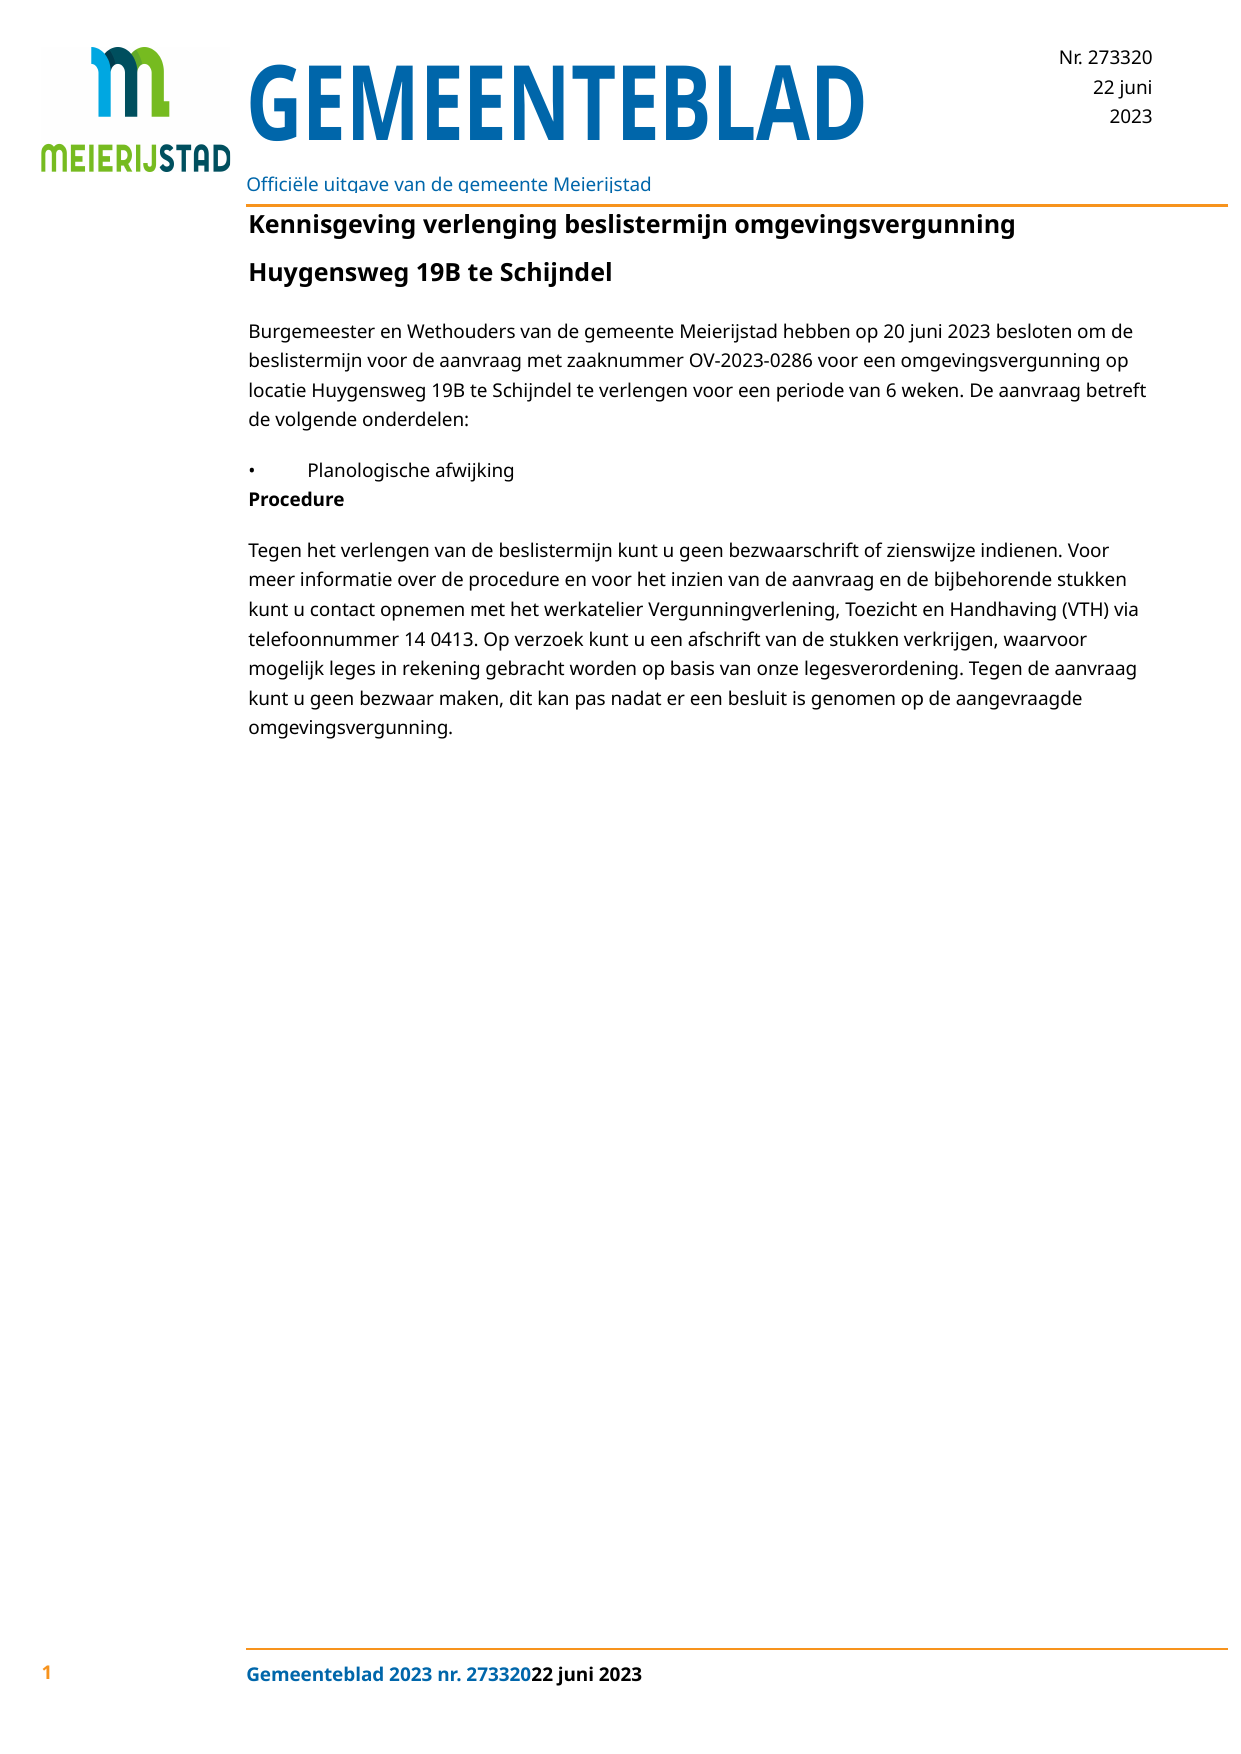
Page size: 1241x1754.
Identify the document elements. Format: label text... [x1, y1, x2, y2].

text Procedure [248, 487, 1152, 512]
text Kennisgeving verlenging beslistermijn omgevingsvergunning Huygensweg 19B te Schijndel [248, 207, 1152, 288]
text Tegen het verlengen van de beslistermijn kunt u geen bezwaarschrift of zienswijze indienen. Voor meer informatie over de procedure en voor het inzien van de aanvraag en de bijbehorende stukken kunt u contact opnemen met het werkatelier Vergunningverlening, Toezicht en Handhaving (VTH) via telefoonnummer 14 0413. Op verzoek kunt u een afschrift van de stukken verkrijgen, waarvoor mogelijk leges in rekening gebracht worden op basis van onze legesverordening. Tegen de aanvraag kunt u geen bezwaar maken, dit kan pas nadat er een besluit is genomen op de aangevraagde omgevingsvergunning. [248, 537, 1152, 740]
list Planologische afwijking [248, 457, 1152, 483]
picture [41, 47, 231, 172]
text Burgemeester en Wethouders van de gemeente Meierijstad hebben op 20 juni 2023 besloten om de beslistermijn voor de aanvraag met zaaknummer OV-2023-0286 voor een omgevingsvergunning op locatie Huygensweg 19B te Schijndel te verlengen voor een periode van 6 weken. De aanvraag betreft de volgende onderdelen: [248, 318, 1152, 432]
